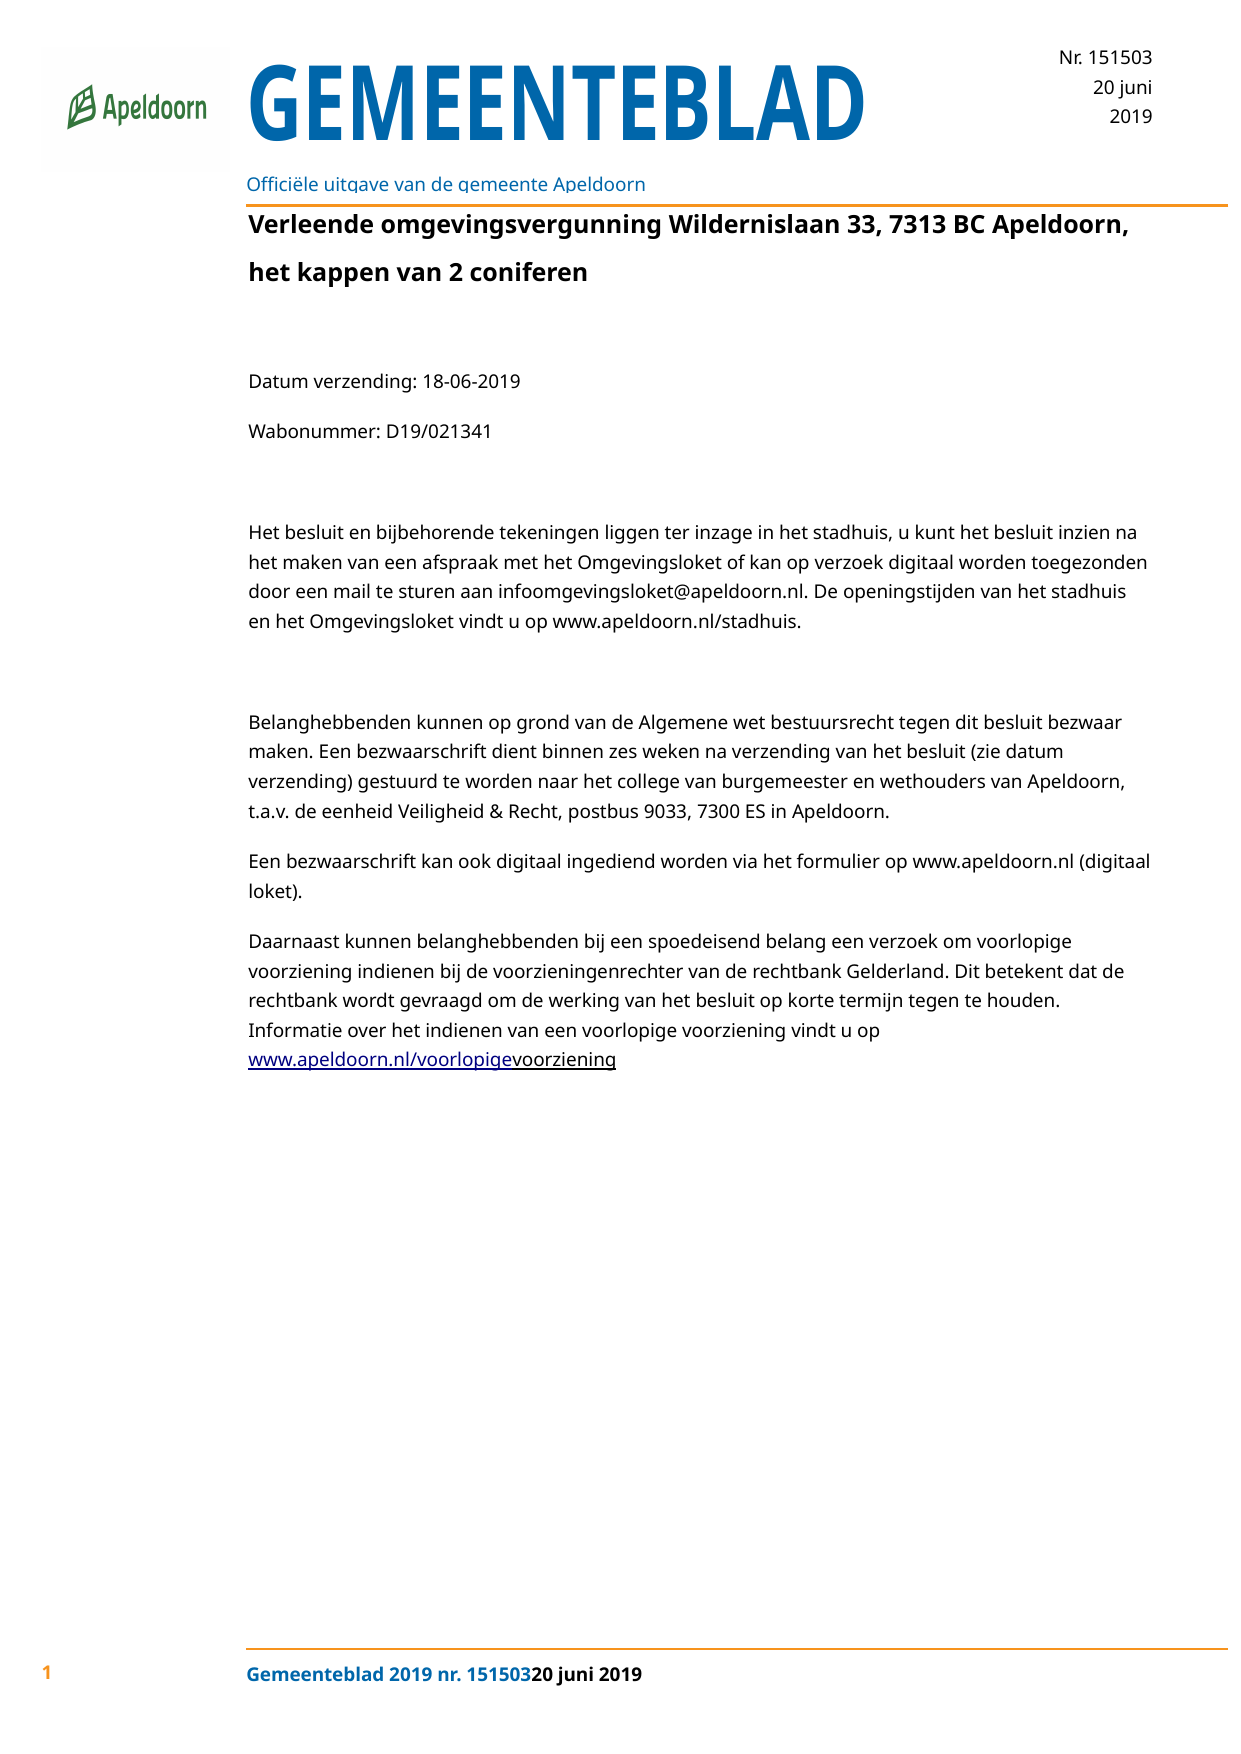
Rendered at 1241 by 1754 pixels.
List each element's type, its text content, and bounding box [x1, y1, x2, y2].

text Wabonummer: D19/021341 [248, 419, 1152, 444]
text Een bezwaarschrift kan ook digitaal ingediend worden via het formulier op www.apeldoorn.nl (digitaal loket). [248, 848, 1152, 904]
text Daarnaast kunnen belanghebbenden bij een spoedeisend belang een verzoek om voorlopige voorziening indienen bij de voorzieningenrechter van de rechtbank Gelderland. Dit betekent dat de rechtbank wordt gevraagd om de werking van het besluit op korte termijn tegen te houden. Informatie over het indienen van een voorlopige voorziening vindt u op www.apeldoorn.nl/voorlopigevoorziening [248, 928, 1152, 1072]
text Het besluit en bijbehorende tekeningen liggen ter inzage in het stadhuis, u kunt het besluit inzien na het maken van een afspraak met het Omgevingsloket of kan op verzoek digitaal worden toegezonden door een mail te sturen aan infoomgevingsloket@apeldoorn.nl. De openingstijden van het stadhuis en het Omgevingsloket vindt u op www.apeldoorn.nl/stadhuis. [248, 519, 1152, 634]
text Belanghebbenden kunnen op grond van de Algemene wet bestuursrecht tegen dit besluit bezwaar maken. Een bezwaarschrift dient binnen zes weken na verzending van het besluit (zie datum verzending) gestuurd te worden naar het college van burgemeester en wethouders van Apeldoorn, t.a.v. de eenheid Veiligheid & Recht, postbus 9033, 7300 ES in Apeldoorn. [248, 709, 1152, 824]
picture [41, 47, 231, 172]
text Verleende omgevingsvergunning Wildernislaan 33, 7313 BC Apeldoorn, het kappen van 2 coniferen [248, 207, 1152, 288]
text Datum verzending: 18-06-2019 [248, 368, 1152, 394]
